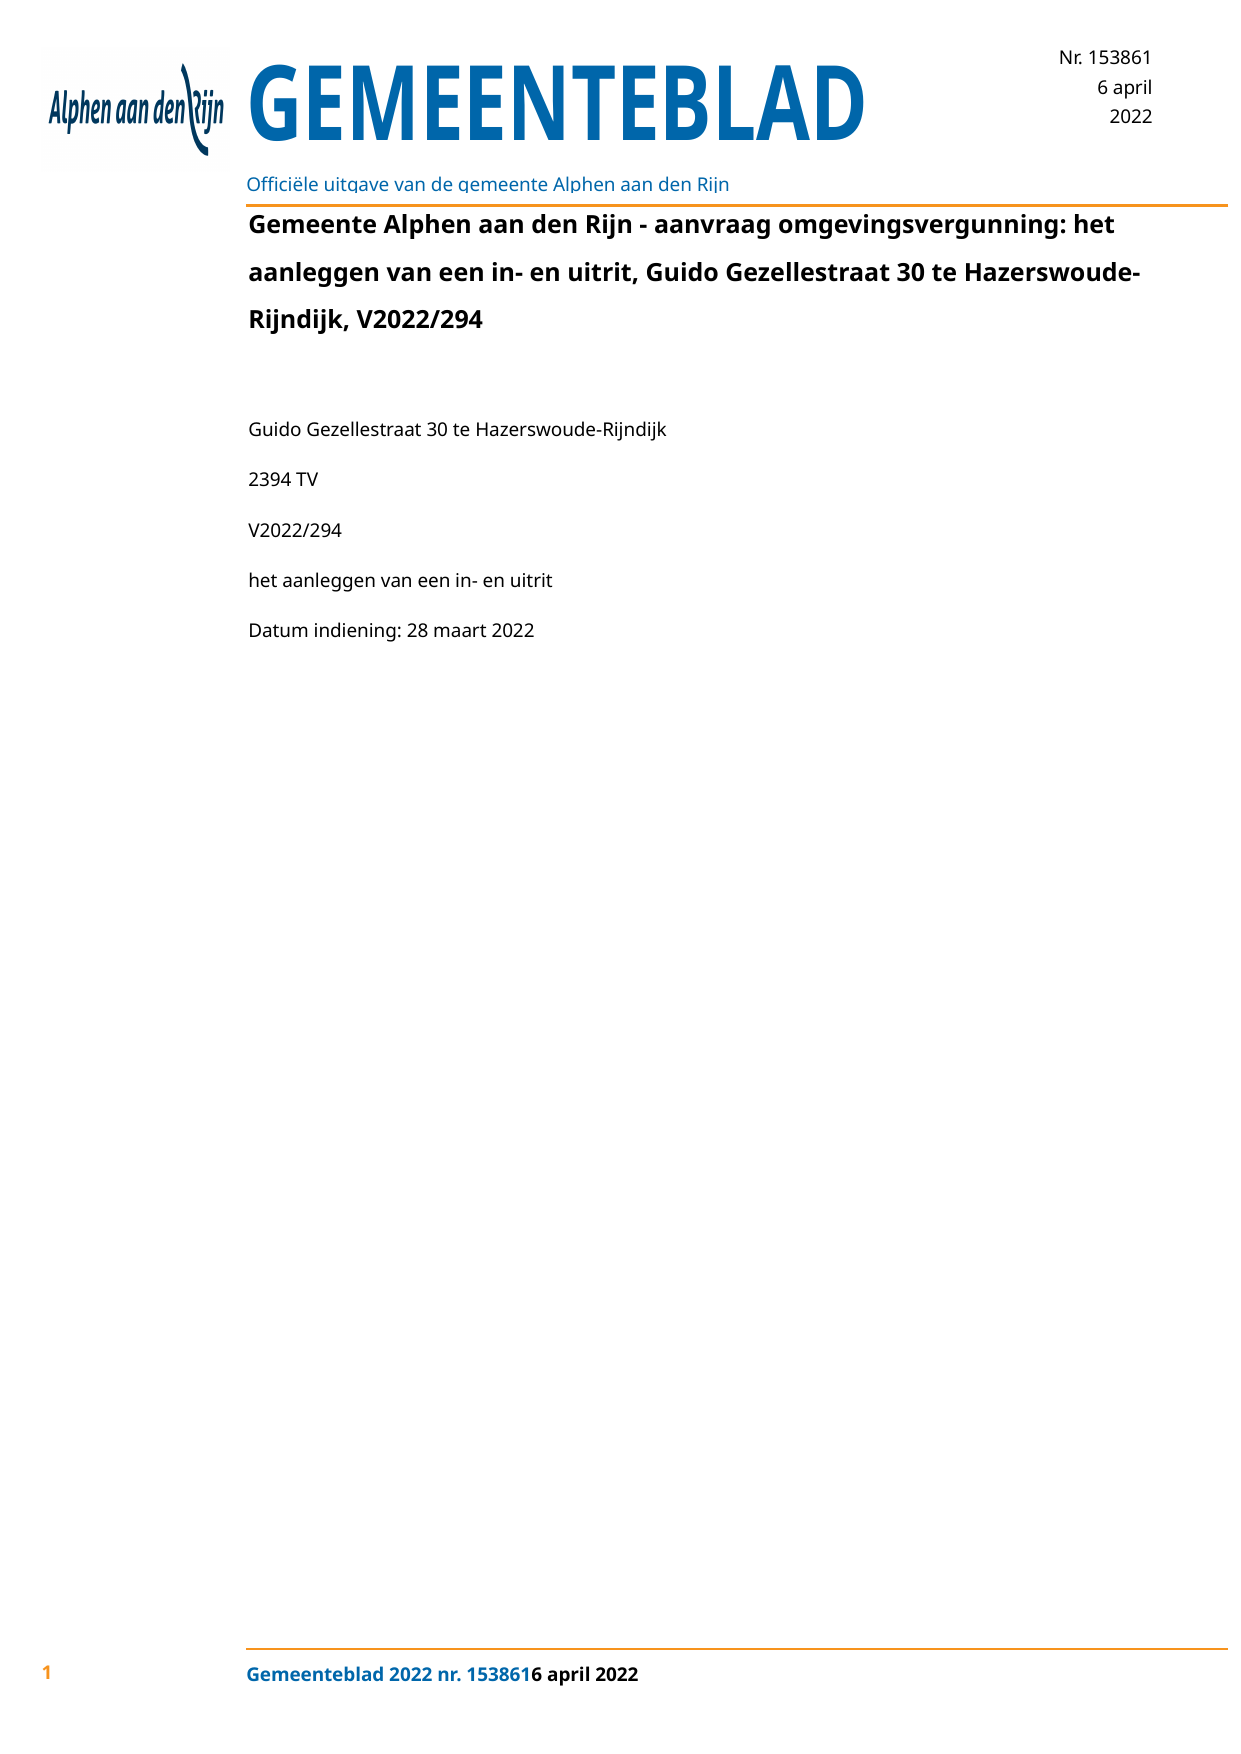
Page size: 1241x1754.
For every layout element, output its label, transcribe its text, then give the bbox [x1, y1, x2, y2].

text Gemeente Alphen aan den Rijn - aanvraag omgevingsvergunning: het aanleggen van een in- en uitrit, Guido Gezellestraat 30 te Hazerswoude-Rijndijk, V2022/294 [248, 207, 1152, 336]
text 2394 TV [248, 466, 1152, 492]
text het aanleggen van een in- en uitrit [248, 567, 1152, 593]
text Guido Gezellestraat 30 te Hazerswoude-Rijndijk [248, 416, 1152, 442]
text Datum indiening: 28 maart 2022 [248, 618, 1152, 643]
text V2022/294 [248, 517, 1152, 542]
picture [41, 47, 231, 172]
